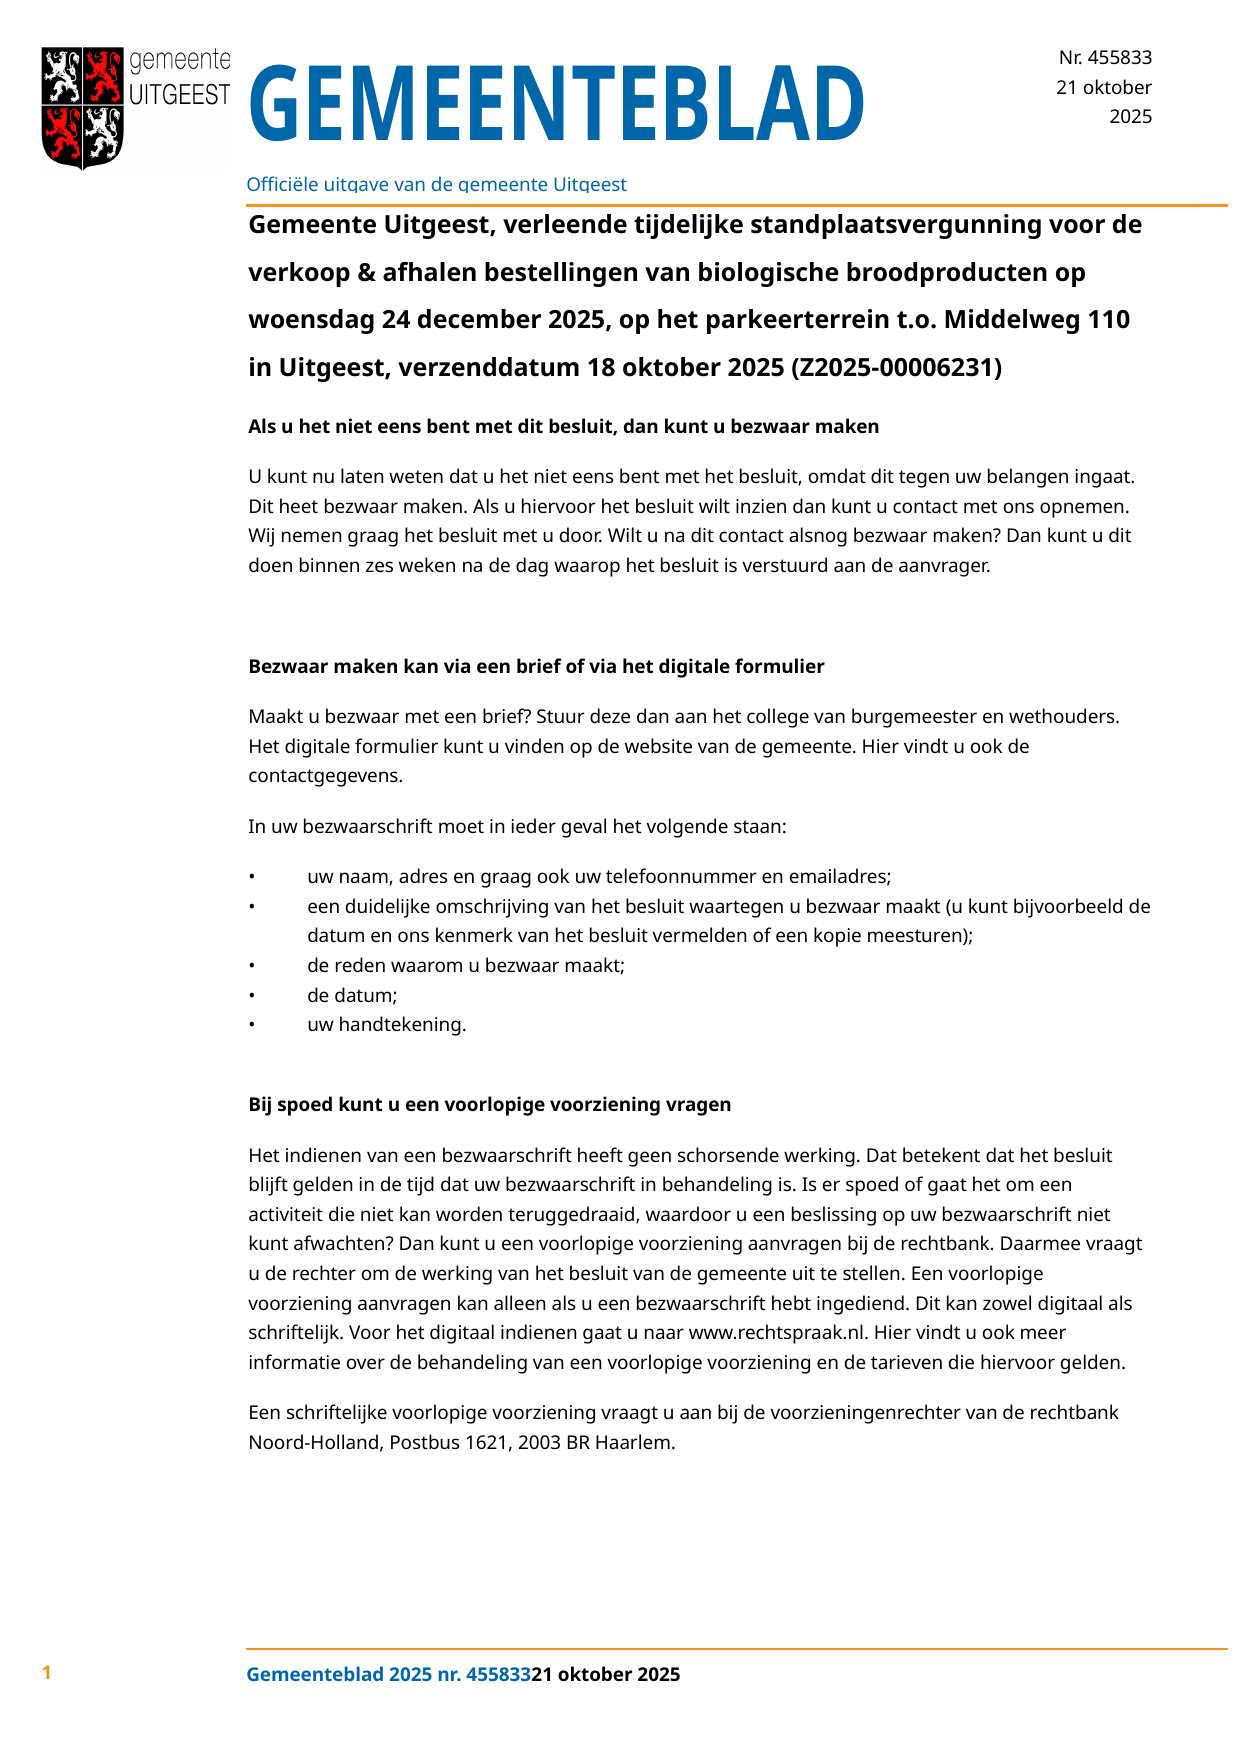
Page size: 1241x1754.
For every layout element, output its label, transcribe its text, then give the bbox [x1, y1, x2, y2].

text In uw bezwaarschrift moet in ieder geval het volgende staan: [248, 813, 1152, 839]
text Bezwaar maken kan via een brief of via het digitale formulier [248, 653, 1152, 679]
text U kunt nu laten weten dat u het niet eens bent met het besluit, omdat dit tegen uw belangen ingaat. Dit heet bezwaar maken. Als u hiervoor het besluit wilt inzien dan kunt u contact met ons opnemen. Wij nemen graag het besluit met u door. Wilt u na dit contact alsnog bezwaar maken? Dan kunt u dit doen binnen zes weken na de dag waarop het besluit is verstuurd aan de aanvrager. [248, 463, 1152, 578]
list uw handtekening. [248, 1011, 1152, 1037]
text Gemeente Uitgeest, verleende tijdelijke standplaatsvergunning voor de verkoop & afhalen bestellingen van biologische broodproducten op woensdag 24 december 2025, op het parkeerterrein t.o. Middelweg 110 in Uitgeest, verzenddatum 18 oktober 2025 (Z2025-00006231) [248, 207, 1152, 384]
picture [41, 47, 231, 172]
text Maakt u bezwaar met een brief? Stuur deze dan aan het college van burgemeester en wethouders. Het digitale formulier kunt u vinden op de website van de gemeente. Hier vindt u ook de contactgegevens. [248, 703, 1152, 788]
text Het indienen van een bezwaarschrift heeft geen schorsende werking. Dat betekent dat het besluit blijft gelden in de tijd dat uw bezwaarschrift in behandeling is. Is er spoed of gaat het om een activiteit die niet kan worden teruggedraaid, waardoor u een beslissing op uw bezwaarschrift niet kunt afwachten? Dan kunt u een voorlopige voorziening aanvragen bij de rechtbank. Daarmee vraagt u de rechter om de werking van het besluit van de gemeente uit te stellen. Een voorlopige voorziening aanvragen kan alleen als u een bezwaarschrift hebt ingediend. Dit kan zowel digitaal als schriftelijk. Voor het digitaal indienen gaat u naar www.rechtspraak.nl. Hier vindt u ook meer informatie over de behandeling van een voorlopige voorziening en de tarieven die hiervoor gelden. [248, 1142, 1152, 1375]
text Een schriftelijke voorlopige voorziening vraagt u aan bij de voorzieningenrechter van de rechtbank Noord-Holland, Postbus 1621, 2003 BR Haarlem. [248, 1399, 1152, 1455]
list de reden waarom u bezwaar maakt; [248, 952, 1152, 978]
text Als u het niet eens bent met dit besluit, dan kunt u bezwaar maken [248, 413, 1152, 439]
text Bij spoed kunt u een voorlopige voorziening vragen [248, 1091, 1152, 1117]
list de datum; [248, 982, 1152, 1008]
list uw naam, adres en graag ook uw telefoonnummer en emailadres; [248, 863, 1152, 889]
list een duidelijke omschrijving van het besluit waartegen u bezwaar maakt (u kunt bijvoorbeeld de datum en ons kenmerk van het besluit vermelden of een kopie meesturen); [248, 893, 1152, 948]
